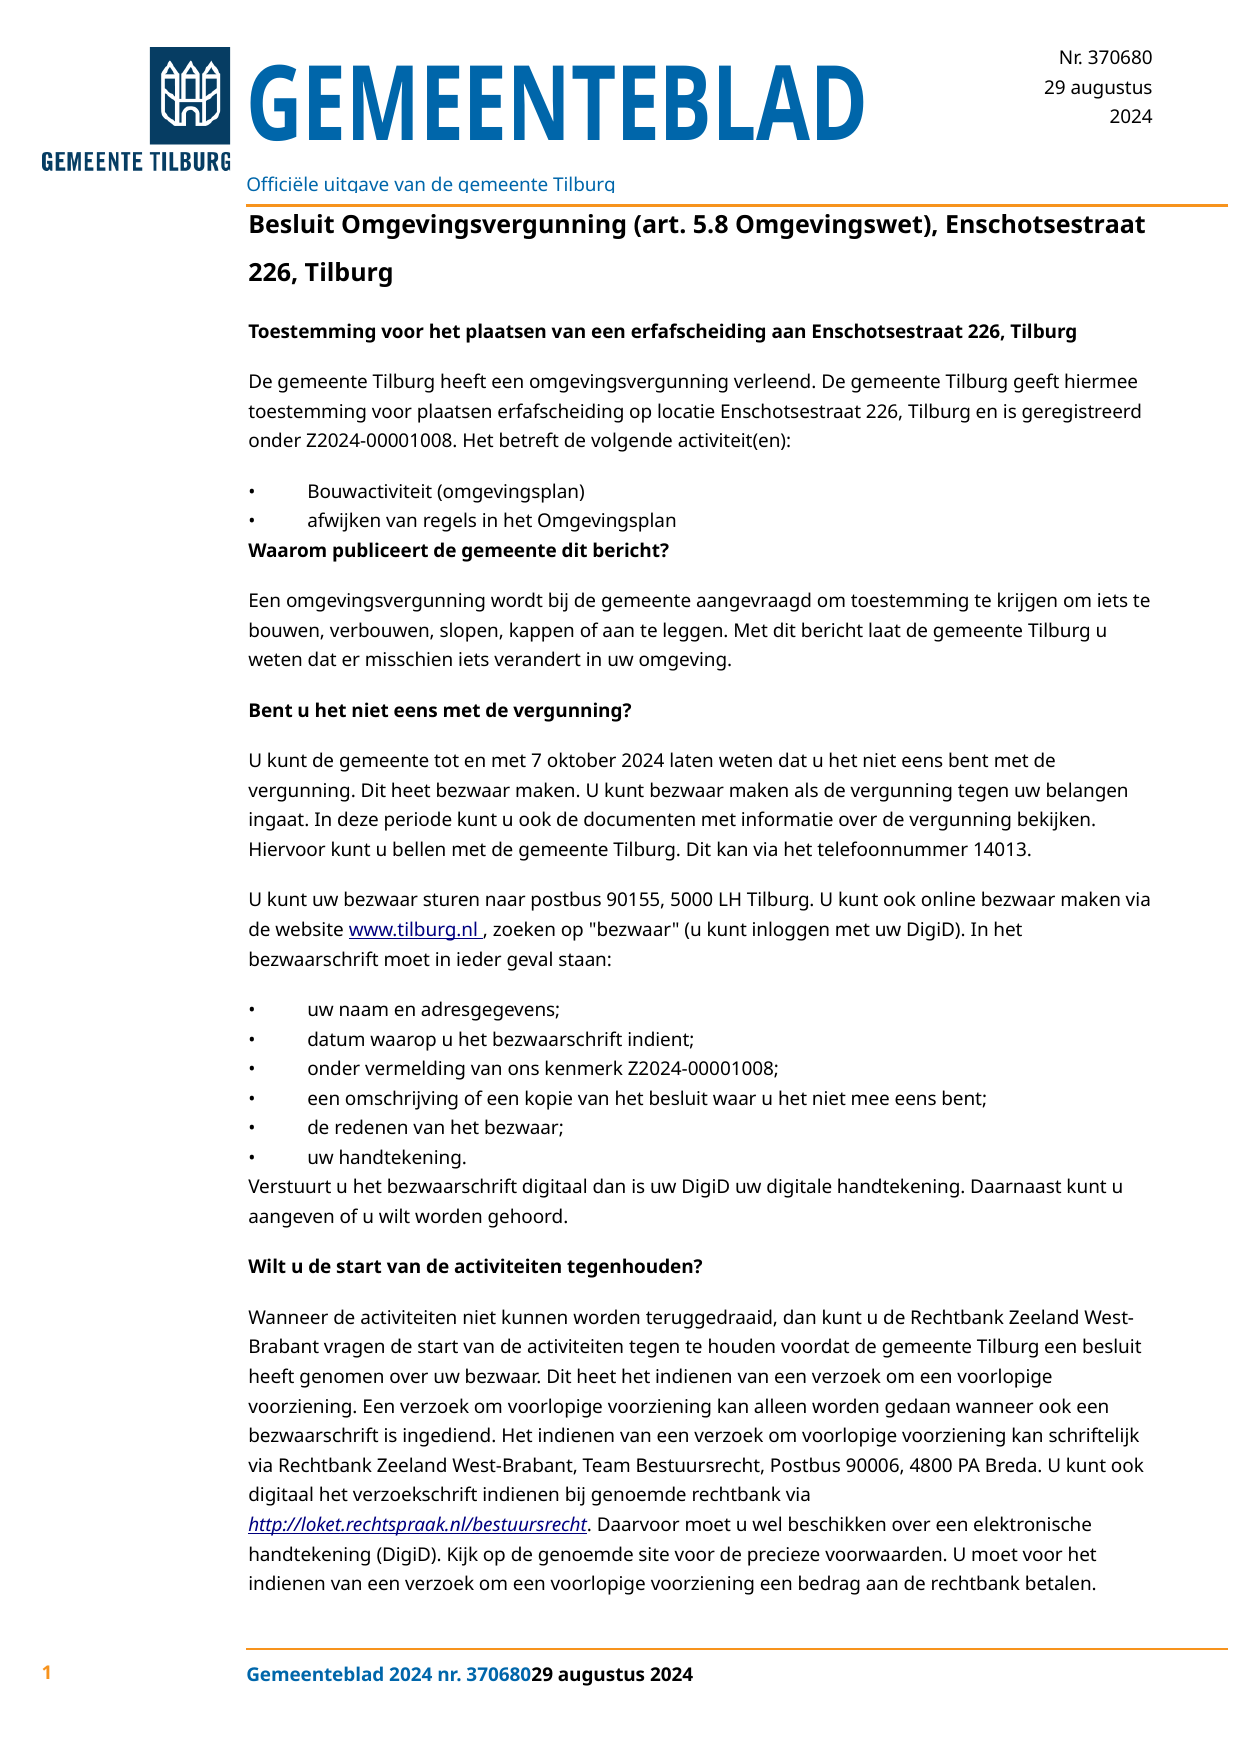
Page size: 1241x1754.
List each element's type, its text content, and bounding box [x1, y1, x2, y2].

text Waarom publiceert de gemeente dit bericht? [248, 537, 1152, 563]
text De gemeente Tilburg heeft een omgevingsvergunning verleend. De gemeente Tilburg geeft hiermee toestemming voor plaatsen erfafscheiding op locatie Enschotsestraat 226, Tilburg en is geregistreerd onder Z2024-00001008. Het betreft de volgende activiteit(en): [248, 368, 1152, 453]
text Besluit Omgevingsvergunning (art. 5.8 Omgevingswet), Enschotsestraat 226, Tilburg [248, 207, 1152, 288]
list Bouwactiviteit (omgevingsplan) [248, 478, 1152, 504]
text Toestemming voor het plaatsen van een erfafscheiding aan Enschotsestraat 226, Tilburg [248, 318, 1152, 344]
list datum waarop u het bezwaarschrift indient; [248, 1026, 1152, 1052]
picture [41, 47, 231, 172]
list uw naam en adresgegevens; [248, 996, 1152, 1022]
list onder vermelding van ons kenmerk Z2024-00001008; [248, 1055, 1152, 1081]
text U kunt uw bezwaar sturen naar postbus 90155, 5000 LH Tilburg. U kunt ook online bezwaar maken via de website www.tilburg.nl , zoeken op "bezwaar" (u kunt inloggen met uw DigiD). In het bezwaarschrift moet in ieder geval staan: [248, 887, 1152, 972]
text Verstuurt u het bezwaarschrift digitaal dan is uw DigiD uw digitale handtekening. Daarnaast kunt u aangeven of u wilt worden gehoord. [248, 1174, 1152, 1229]
list uw handtekening. [248, 1144, 1152, 1170]
text Wanneer de activiteiten niet kunnen worden teruggedraaid, dan kunt u de Rechtbank Zeeland West-Brabant vragen de start van de activiteiten tegen te houden voordat de gemeente Tilburg een besluit heeft genomen over uw bezwaar. Dit heet het indienen van een verzoek om een voorlopige voorziening. Een verzoek om voorlopige voorziening kan alleen worden gedaan wanneer ook een bezwaarschrift is ingediend. Het indienen van een verzoek om voorlopige voorziening kan schriftelijk via Rechtbank Zeeland West-Brabant, Team Bestuursrecht, Postbus 90006, 4800 PA Breda. U kunt ook digitaal het verzoekschrift indienen bij genoemde rechtbank via http://loket.rechtspraak.nl/bestuursrecht. Daarvoor moet u wel beschikken over een elektronische handtekening (DigiD). Kijk op de genoemde site voor de precieze voorwaarden. U moet voor het indienen van een verzoek om een voorlopige voorziening een bedrag aan de rechtbank betalen. [248, 1304, 1152, 1596]
text U kunt de gemeente tot en met 7 oktober 2024 laten weten dat u het niet eens bent met de vergunning. Dit heet bezwaar maken. U kunt bezwaar maken als de vergunning tegen uw belangen ingaat. In deze periode kunt u ook de documenten met informatie over de vergunning bekijken. Hiervoor kunt u bellen met de gemeente Tilburg. Dit kan via het telefoonnummer 14013. [248, 747, 1152, 862]
list een omschrijving of een kopie van het besluit waar u het niet mee eens bent; [248, 1085, 1152, 1111]
list afwijken van regels in het Omgevingsplan [248, 507, 1152, 533]
list de redenen van het bezwaar; [248, 1114, 1152, 1140]
text Wilt u de start van de activiteiten tegenhouden? [248, 1254, 1152, 1279]
text Een omgevingsvergunning wordt bij de gemeente aangevraagd om toestemming te krijgen om iets te bouwen, verbouwen, slopen, kappen of aan te leggen. Met dit bericht laat de gemeente Tilburg u weten dat er misschien iets verandert in uw omgeving. [248, 587, 1152, 672]
text Bent u het niet eens met de vergunning? [248, 697, 1152, 723]
